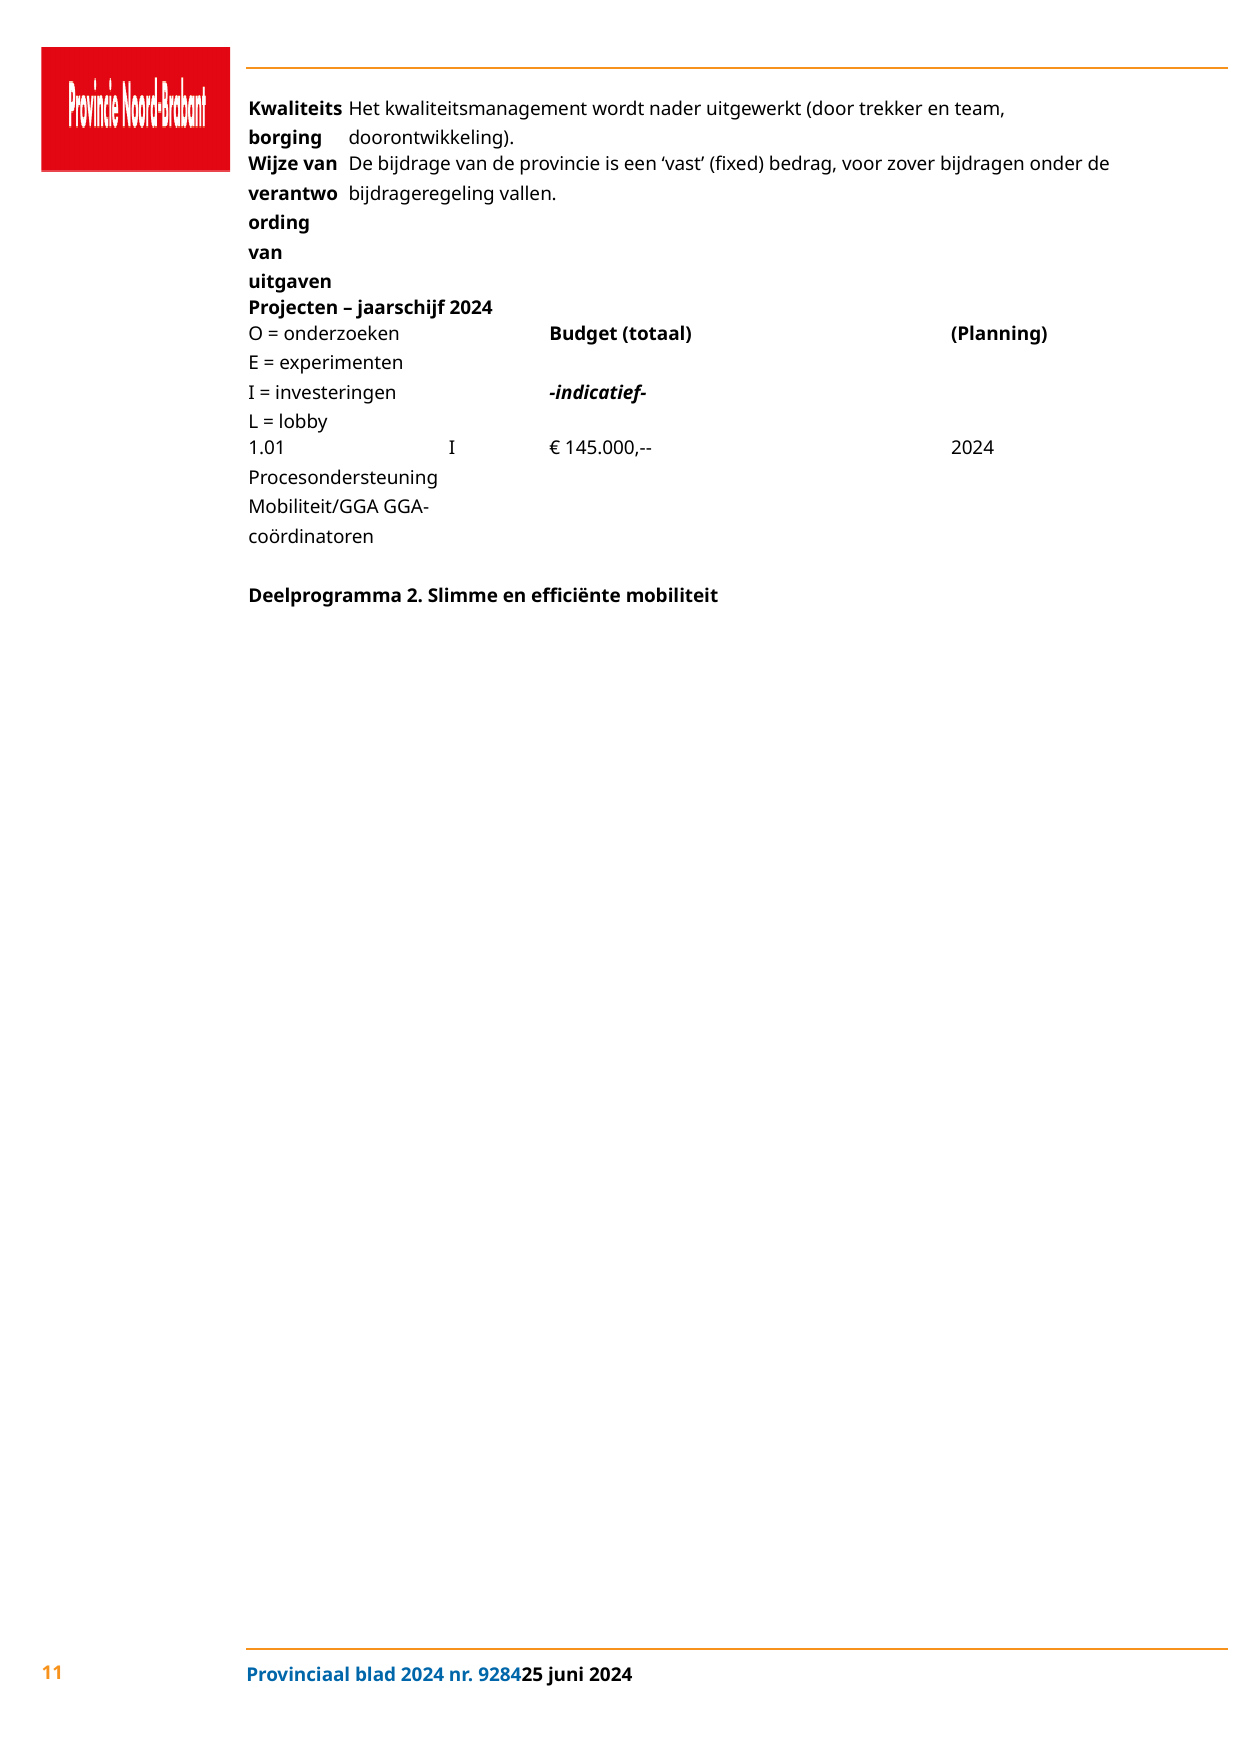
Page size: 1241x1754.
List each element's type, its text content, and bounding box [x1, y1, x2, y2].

table_cell De bijdrage van de provincie is een ‘vast’ (fixed) bedrag, voor zover bijdragen onder de bijdrageregeling vallen. [348, 150, 1152, 294]
table_cell (Planning) [951, 320, 1152, 434]
table_header Deelprogramma 2. Slimme en efficiënte mobiliteit [248, 582, 1152, 607]
table_cell 2024 [951, 434, 1152, 549]
table_cell Kwaliteitsborging [248, 95, 348, 150]
table_cell 1.01 Procesondersteuning Mobiliteit/GGA GGA-coördinatoren [248, 434, 449, 549]
table_cell € 145.000,-- [549, 434, 951, 549]
table_cell I [449, 434, 549, 549]
table_cell Projecten – jaarschijf 2024 [248, 294, 1152, 320]
table_cell O = onderzoeken E = experimenten I = investeringen L = lobby [248, 320, 549, 434]
picture [41, 47, 231, 172]
table_cell Wijze van verantwoording van uitgaven [248, 150, 348, 294]
table_cell Het kwaliteitsmanagement wordt nader uitgewerkt (door trekker en team, doorontwikkeling). [348, 95, 1152, 150]
table_cell Budget (totaal) -indicatief- [549, 320, 951, 434]
